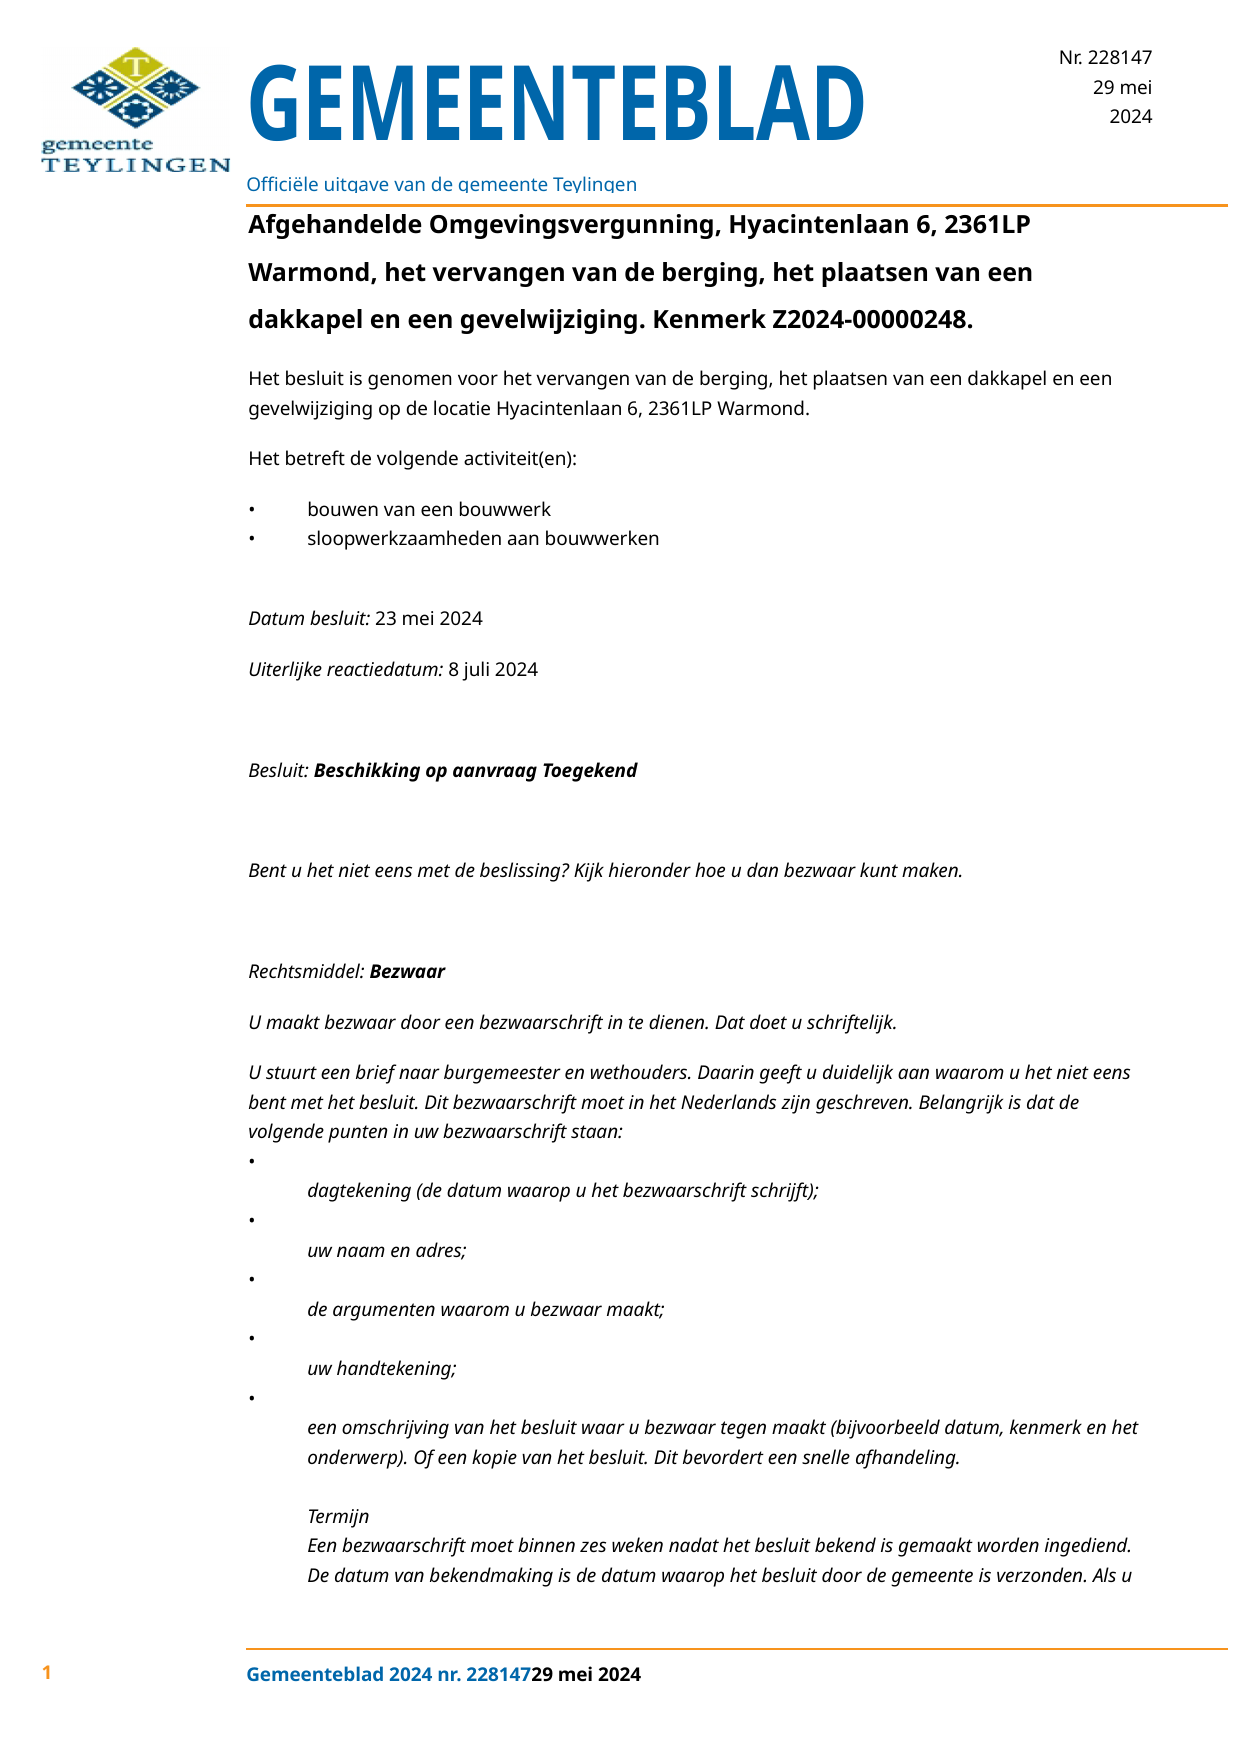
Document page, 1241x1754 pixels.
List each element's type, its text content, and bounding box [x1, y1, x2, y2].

list uw naam en adres; [248, 1237, 1152, 1262]
text Bent u het niet eens met de beslissing? Kijk hieronder hoe u dan bezwaar kunt maken. [248, 858, 1152, 883]
text Uiterlijke reactiedatum: 8 juli 2024 [248, 656, 1152, 682]
text U maakt bezwaar door een bezwaarschrift in te dienen. Dat doet u schriftelijk. [248, 1009, 1152, 1034]
list bouwen van een bouwwerk [248, 496, 1152, 522]
text Het betreft de volgende activiteit(en): [248, 446, 1152, 471]
text Rechtsmiddel: Bezwaar [248, 958, 1152, 984]
list een omschrijving van het besluit waar u bezwaar tegen maakt (bijvoorbeeld datum, kenmerk en het onderwerp). Of een kopie van het besluit. Dit bevordert een snelle afhandeling. [248, 1414, 1152, 1469]
list Termijn [248, 1503, 1152, 1529]
text Datum besluit: 23 mei 2024 [248, 606, 1152, 631]
list de argumenten waarom u bezwaar maakt; [248, 1296, 1152, 1322]
list sloopwerkzaamheden aan bouwwerken [248, 526, 1152, 551]
text U stuurt een brief naar burgemeester en wethouders. Daarin geeft u duidelijk aan waarom u het niet eens bent met het besluit. Dit bezwaarschrift moet in het Nederlands zijn geschreven. Belangrijk is dat de volgende punten in uw bezwaarschrift staan: [248, 1059, 1152, 1144]
text Het besluit is genomen voor het vervangen van de berging, het plaatsen van een dakkapel en een gevelwijziging op de locatie Hyacintenlaan 6, 2361LP Warmond. [248, 366, 1152, 421]
picture [41, 47, 231, 172]
list Een bezwaarschrift moet binnen zes weken nadat het besluit bekend is gemaakt worden ingediend. De datum van bekendmaking is de datum waarop het besluit door de gemeente is verzonden. Als u [248, 1533, 1152, 1588]
text Afgehandelde Omgevingsvergunning, Hyacintenlaan 6, 2361LP Warmond, het vervangen van de berging, het plaatsen van een dakkapel en een gevelwijziging. Kenmerk Z2024-00000248. [248, 207, 1152, 336]
list dagtekening (de datum waarop u het bezwaarschrift schrijft); [248, 1178, 1152, 1203]
text Besluit: Beschikking op aanvraag Toegekend [248, 757, 1152, 782]
list uw handtekening; [248, 1355, 1152, 1381]
